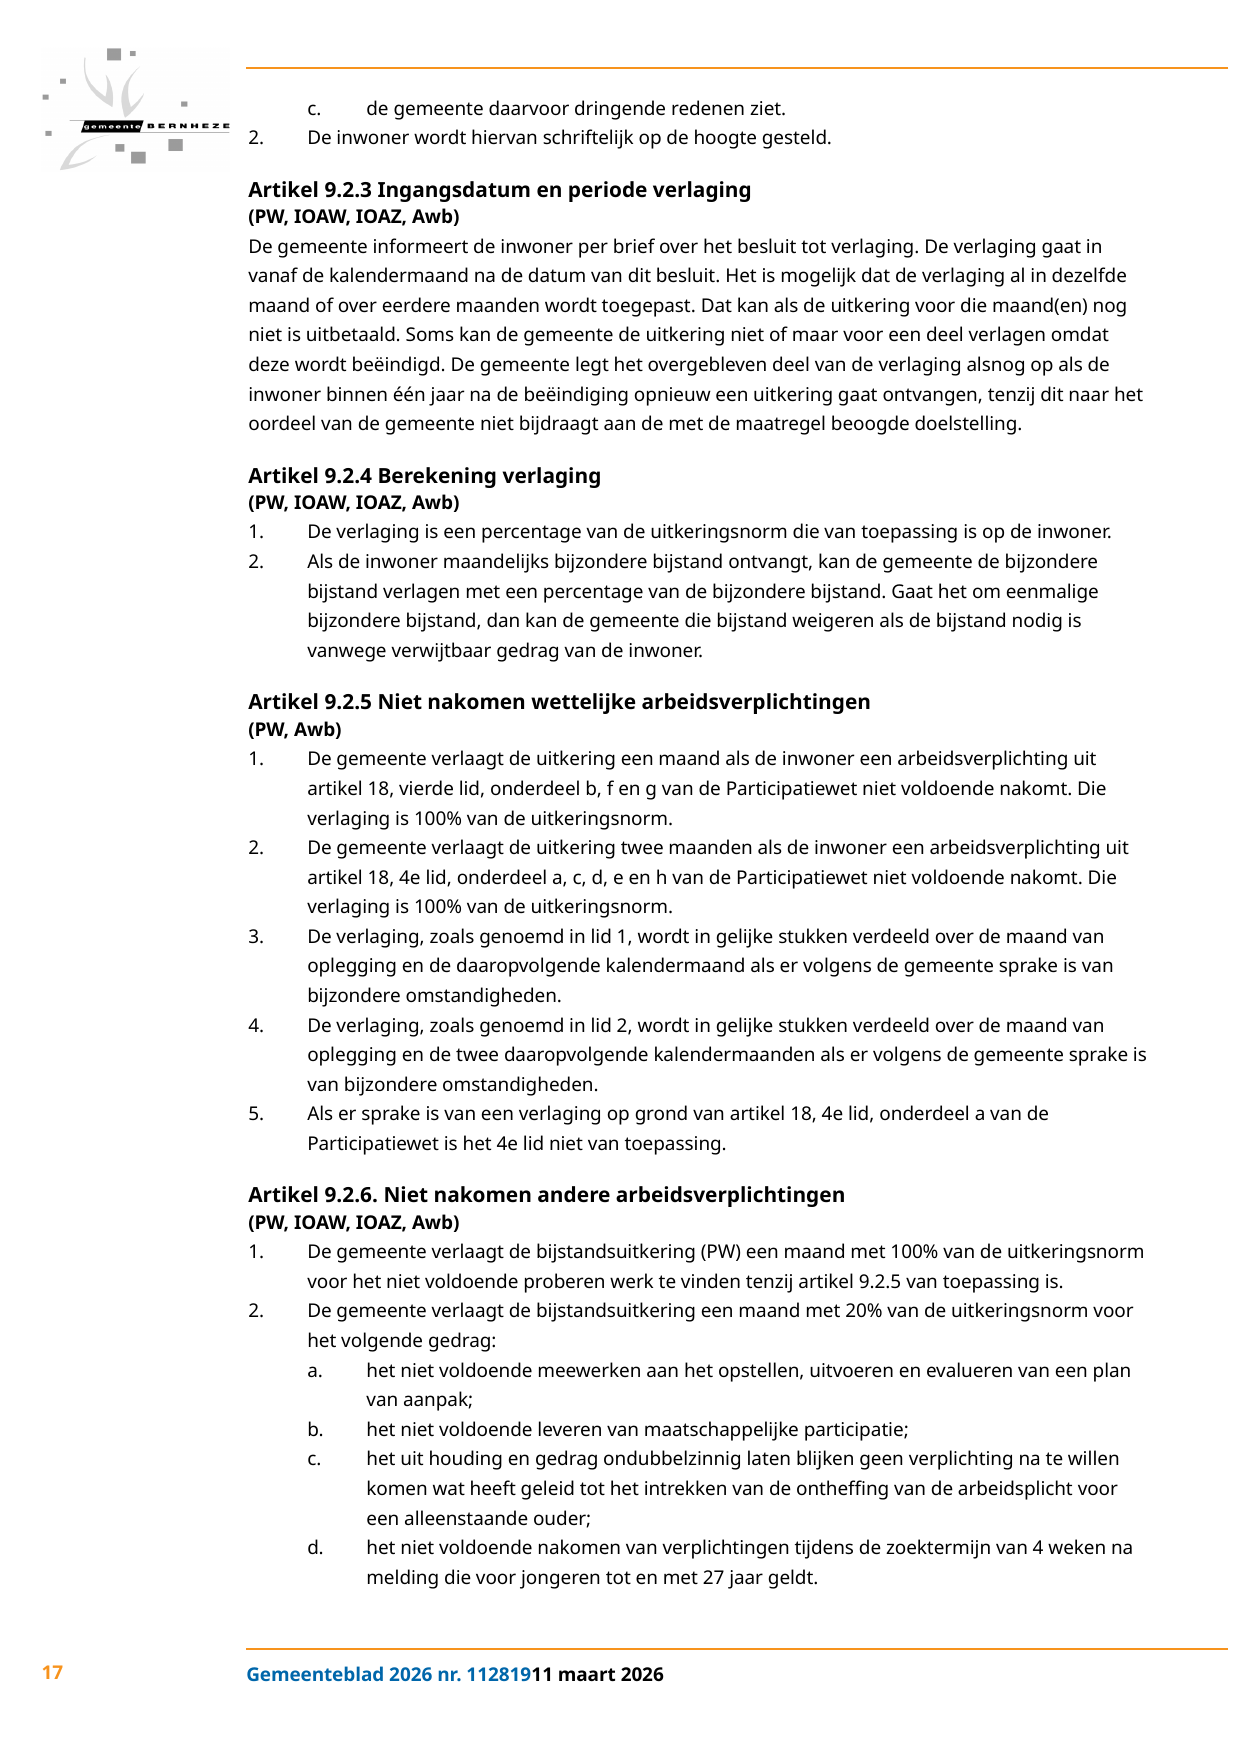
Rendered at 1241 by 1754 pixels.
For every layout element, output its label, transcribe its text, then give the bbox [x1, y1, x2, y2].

list het niet voldoende leveren van maatschappelijke participatie; [307, 1416, 1152, 1442]
list De gemeente verlaagt de uitkering twee maanden als de inwoner een arbeidsverplichting uit artikel 18, 4e lid, onderdeel a, c, d, e en h van de Participatiewet niet voldoende nakomt. Die verlaging is 100% van de uitkeringsnorm. [248, 834, 1152, 919]
list De verlaging, zoals genoemd in lid 1, wordt in gelijke stukken verdeeld over de maand van oplegging en de daaropvolgende kalendermaand als er volgens de gemeente sprake is van bijzondere omstandigheden. [248, 923, 1152, 1008]
text (PW, IOAW, IOAZ, Awb) [248, 489, 1152, 515]
list het uit houding en gedrag ondubbelzinnig laten blijken geen verplichting na te willen komen wat heeft geleid tot het intrekken van de ontheffing van de arbeidsplicht voor een alleenstaande ouder; [307, 1446, 1152, 1531]
list het niet voldoende meewerken aan het opstellen, uitvoeren en evalueren van een plan van aanpak; [307, 1357, 1152, 1412]
list De inwoner wordt hiervan schriftelijk op de hoogte gesteld. [248, 124, 1152, 150]
text Artikel 9.2.6. Niet nakomen andere arbeidsverplichtingen [248, 1181, 1152, 1209]
text Artikel 9.2.4 Berekening verlaging [248, 461, 1152, 489]
text (PW, IOAW, IOAZ, Awb) [248, 1209, 1152, 1235]
list De gemeente verlaagt de bijstandsuitkering een maand met 20% van de uitkeringsnorm voor het volgende gedrag: [248, 1298, 1152, 1353]
text De gemeente informeert de inwoner per brief over het besluit tot verlaging. De verlaging gaat in vanaf de kalendermaand na de datum van dit besluit. Het is mogelijk dat de verlaging al in dezelfde maand of over eerdere maanden wordt toegepast. Dat kan als de uitkering voor die maand(en) nog niet is uitbetaald. Soms kan de gemeente de uitkering niet of maar voor een deel verlagen omdat deze wordt beëindigd. De gemeente legt het overgebleven deel van de verlaging alsnog op als de inwoner binnen één jaar na de beëindiging opnieuw een uitkering gaat ontvangen, tenzij dit naar het oordeel van de gemeente niet bijdraagt aan de met de maatregel beoogde doelstelling. [248, 233, 1152, 436]
list De gemeente verlaagt de uitkering een maand als de inwoner een arbeidsverplichting uit artikel 18, vierde lid, onderdeel b, f en g van de Participatiewet niet voldoende nakomt. Die verlaging is 100% van de uitkeringsnorm. [248, 746, 1152, 830]
text (PW, Awb) [248, 716, 1152, 742]
list De verlaging is een percentage van de uitkeringsnorm die van toepassing is op de inwoner. [248, 519, 1152, 544]
list Als de inwoner maandelijks bijzondere bijstand ontvangt, kan de gemeente de bijzondere bijstand verlagen met een percentage van de bijzondere bijstand. Gaat het om eenmalige bijzondere bijstand, dan kan de gemeente die bijstand weigeren als de bijstand nodig is vanwege verwijtbaar gedrag van de inwoner. [248, 548, 1152, 663]
picture [41, 47, 231, 172]
list het niet voldoende nakomen van verplichtingen tijdens de zoektermijn van 4 weken na melding die voor jongeren tot en met 27 jaar geldt. [307, 1534, 1152, 1590]
list De verlaging, zoals genoemd in lid 2, wordt in gelijke stukken verdeeld over de maand van oplegging en de twee daaropvolgende kalendermaanden als er volgens de gemeente sprake is van bijzondere omstandigheden. [248, 1012, 1152, 1097]
text (PW, IOAW, IOAZ, Awb) [248, 203, 1152, 229]
text Artikel 9.2.3 Ingangsdatum en periode verlaging [248, 175, 1152, 203]
list de gemeente daarvoor dringende redenen ziet. [307, 95, 1152, 121]
list De gemeente verlaagt de bijstandsuitkering (PW) een maand met 100% van de uitkeringsnorm voor het niet voldoende proberen werk te vinden tenzij artikel 9.2.5 van toepassing is. [248, 1238, 1152, 1294]
text Artikel 9.2.5 Niet nakomen wettelijke arbeidsverplichtingen [248, 687, 1152, 716]
list Als er sprake is van een verlaging op grond van artikel 18, 4e lid, onderdeel a van de Participatiewet is het 4e lid niet van toepassing. [248, 1101, 1152, 1156]
